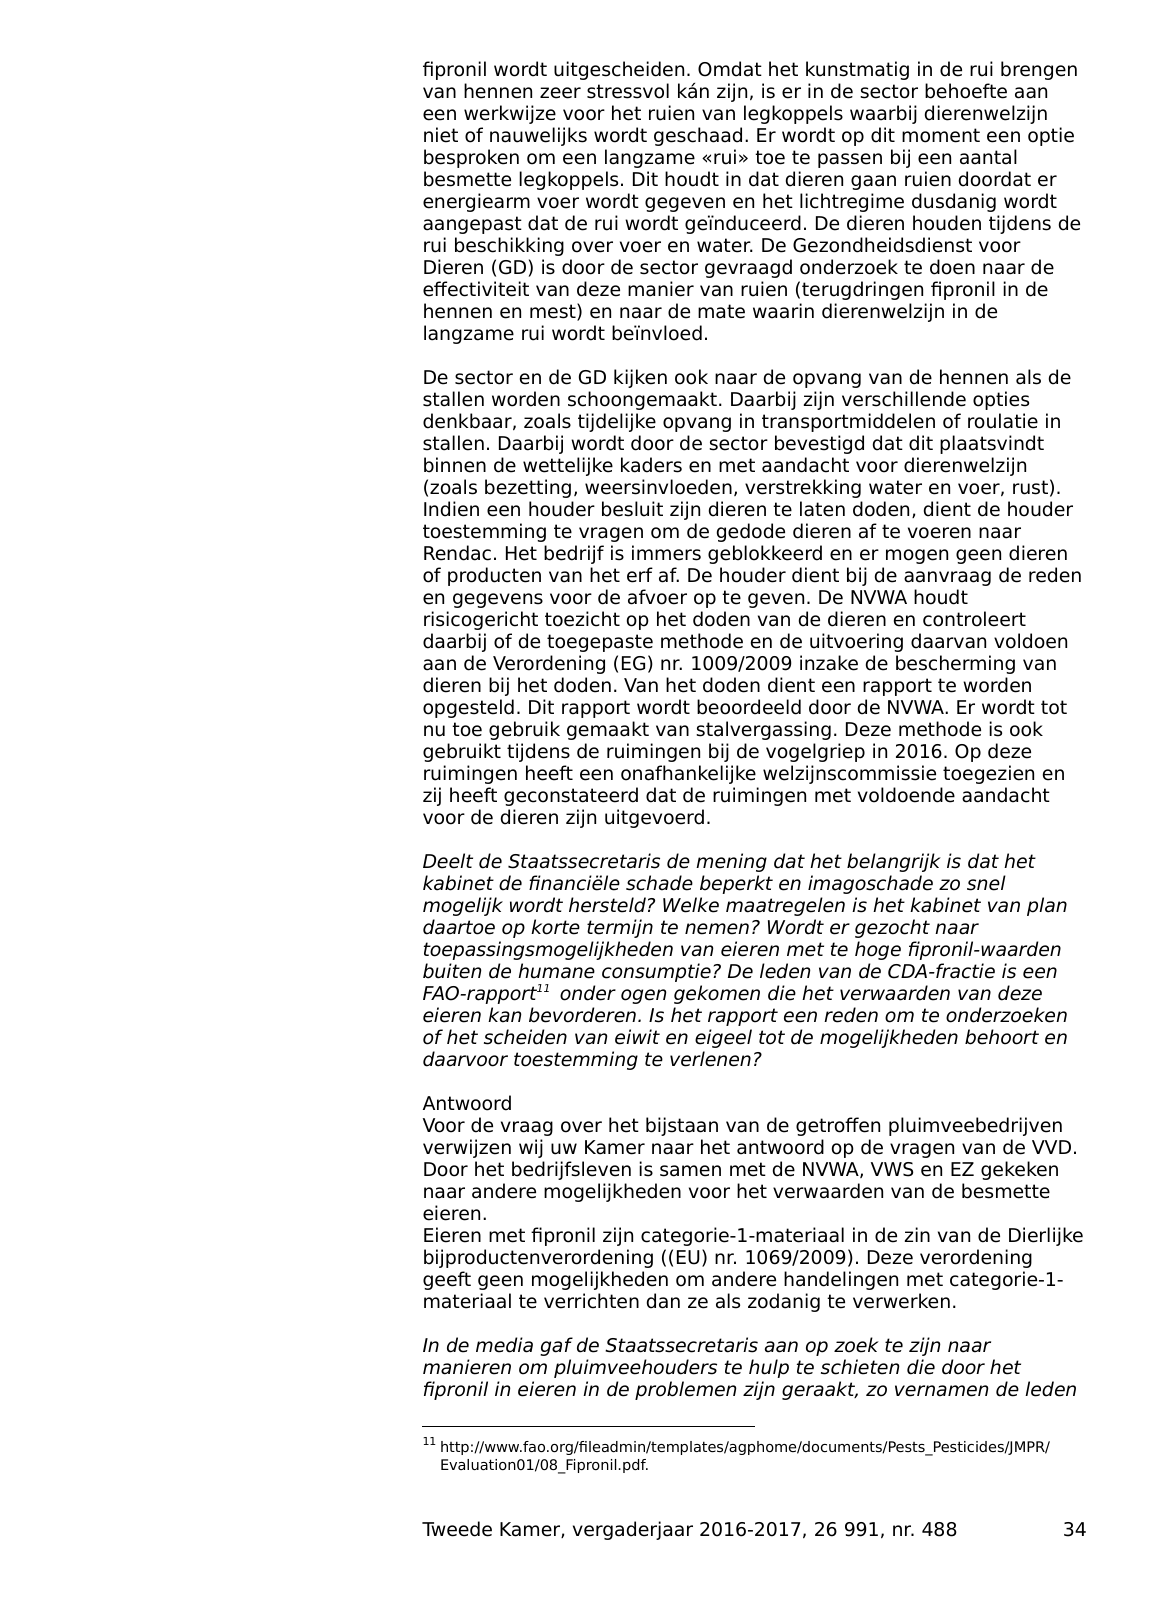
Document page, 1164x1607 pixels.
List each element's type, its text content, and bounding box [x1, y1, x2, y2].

text Antwoord [422, 1093, 1087, 1115]
text In de media gaf de Staatssecretaris aan op zoek te zijn naar manieren om pluimveehouders te hulp te schieten die door het fipronil in eieren in de problemen zijn geraakt, zo vernamen de leden [422, 1335, 1087, 1401]
text Eieren met fipronil zijn categorie-1-materiaal in de zin van de Dierlijke bijproductenverordening ((EU) nr. 1069/2009). Deze verordening geeft geen mogelijkheden om andere handelingen met categorie-1-materiaal te verrichten dan ze als zodanig te verwerken. [422, 1224, 1087, 1312]
text Deelt de Staatssecretaris de mening dat het belangrijk is dat het kabinet de financiële schade beperkt en imagoschade zo snel mogelijk wordt hersteld? Welke maatregelen is het kabinet van plan daartoe op korte termijn te nemen? Wordt er gezocht naar toepassingsmogelijkheden van eieren met te hoge fipronil-waarden buiten de humane consumptie? De leden van de CDA-fractie is een FAO-rapport onder ogen gekomen die het verwaarden van deze eieren kan bevorderen. Is het rapport een reden om te onderzoeken of het scheiden van eiwit en eigeel tot de mogelijkheden behoort en daarvoor toestemming te verlenen? [422, 851, 1087, 1071]
text fipronil wordt uitgescheiden. Omdat het kunstmatig in de rui brengen van hennen zeer stressvol kán zijn, is er in de sector behoefte aan een werkwijze voor het ruien van legkoppels waarbij dierenwelzijn niet of nauwelijks wordt geschaad. Er wordt op dit moment een optie besproken om een langzame «rui» toe te passen bij een aantal besmette legkoppels. Dit houdt in dat dieren gaan ruien doordat er energiearm voer wordt gegeven en het lichtregime dusdanig wordt aangepast dat de rui wordt geïnduceerd. De dieren houden tijdens de rui beschikking over voer en water. De Gezondheidsdienst voor Dieren (GD) is door de sector gevraagd onderzoek te doen naar de effectiviteit van deze manier van ruien (terugdringen fipronil in de hennen en mest) en naar de mate waarin dierenwelzijn in de langzame rui wordt beïnvloed. [422, 59, 1087, 345]
text http://www.fao.org/fileadmin/templates/agphome/documents/Pests_Pesticides/JMPR/Evaluation01/08_Fipronil.pdf. [422, 1435, 1087, 1474]
text Voor de vraag over het bijstaan van de getroffen pluimveebedrijven verwijzen wij uw Kamer naar het antwoord op de vragen van de VVD. Door het bedrijfsleven is samen met de NVWA, VWS en EZ gekeken naar andere mogelijkheden voor het verwaarden van de besmette eieren. [422, 1115, 1087, 1224]
text De sector en de GD kijken ook naar de opvang van de hennen als de stallen worden schoongemaakt. Daarbij zijn verschillende opties denkbaar, zoals tijdelijke opvang in transportmiddelen of roulatie in stallen. Daarbij wordt door de sector bevestigd dat dit plaatsvindt binnen de wettelijke kaders en met aandacht voor dierenwelzijn (zoals bezetting, weersinvloeden, verstrekking water en voer, rust). Indien een houder besluit zijn dieren te laten doden, dient de houder toestemming te vragen om de gedode dieren af te voeren naar Rendac. Het bedrijf is immers geblokkeerd en er mogen geen dieren of producten van het erf af. De houder dient bij de aanvraag de reden en gegevens voor de afvoer op te geven. De NVWA houdt risicogericht toezicht op het doden van de dieren en controleert daarbij of de toegepaste methode en de uitvoering daarvan voldoen aan de Verordening (EG) nr. 1009/2009 inzake de bescherming van dieren bij het doden. Van het doden dient een rapport te worden opgesteld. Dit rapport wordt beoordeeld door de NVWA. Er wordt tot nu toe gebruik gemaakt van stalvergassing. Deze methode is ook gebruikt tijdens de ruimingen bij de vogelgriep in 2016. Op deze ruimingen heeft een onafhankelijke welzijnscommissie toegezien en zij heeft geconstateerd dat de ruimingen met voldoende aandacht voor de dieren zijn uitgevoerd. [422, 367, 1087, 828]
